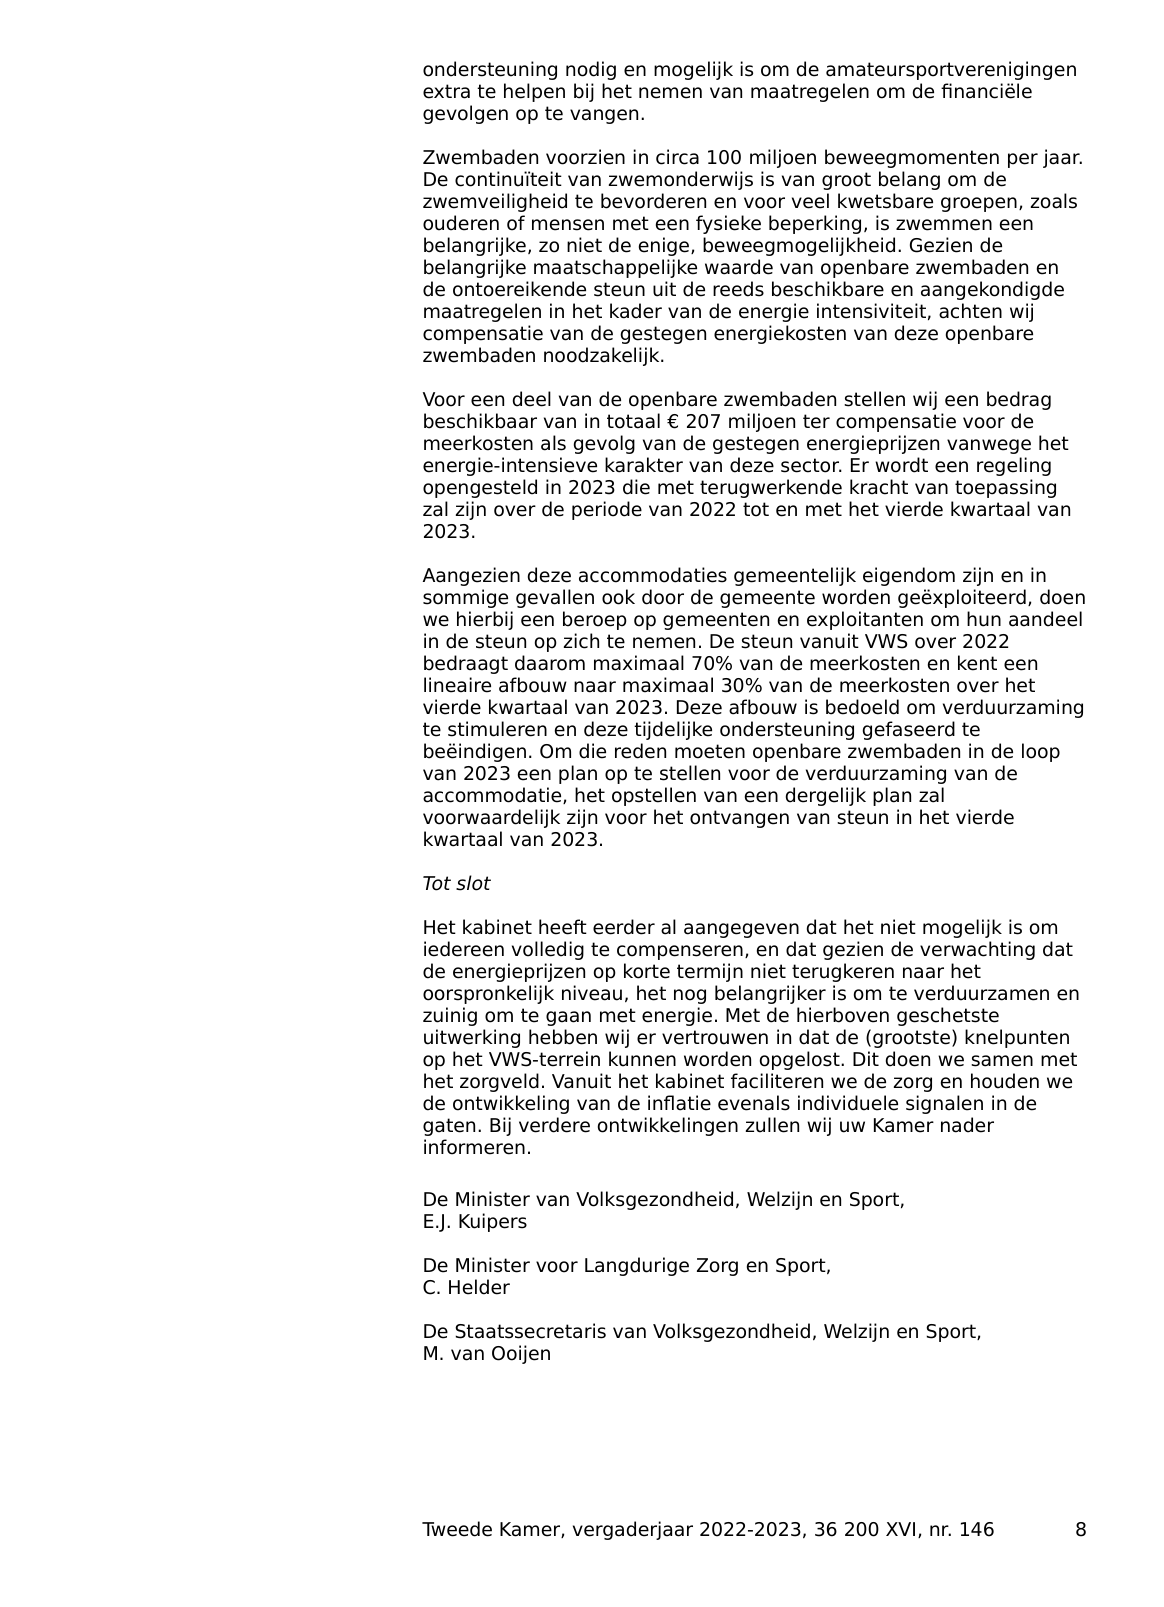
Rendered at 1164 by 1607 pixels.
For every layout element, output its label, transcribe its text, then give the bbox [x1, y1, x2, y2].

text De Staatssecretaris van Volksgezondheid, Welzijn en Sport, M. van Ooijen [422, 1321, 1087, 1365]
text Aangezien deze accommodaties gemeentelijk eigendom zijn en in sommige gevallen ook door de gemeente worden geëxploiteerd, doen we hierbij een beroep op gemeenten en exploitanten om hun aandeel in de steun op zich te nemen. De steun vanuit VWS over 2022 bedraagt daarom maximaal 70% van de meerkosten en kent een lineaire afbouw naar maximaal 30% van de meerkosten over het vierde kwartaal van 2023. Deze afbouw is bedoeld om verduurzaming te stimuleren en deze tijdelijke ondersteuning gefaseerd te beëindigen. Om die reden moeten openbare zwembaden in de loop van 2023 een plan op te stellen voor de verduurzaming van de accommodatie, het opstellen van een dergelijk plan zal voorwaardelijk zijn voor het ontvangen van steun in het vierde kwartaal van 2023. [422, 565, 1087, 851]
subtitle Tot slot [422, 873, 1087, 895]
text Voor een deel van de openbare zwembaden stellen wij een bedrag beschikbaar van in totaal € 207 miljoen ter compensatie voor de meerkosten als gevolg van de gestegen energieprijzen vanwege het energie-intensieve karakter van deze sector. Er wordt een regeling opengesteld in 2023 die met terugwerkende kracht van toepassing zal zijn over de periode van 2022 tot en met het vierde kwartaal van 2023. [422, 389, 1087, 543]
text ondersteuning nodig en mogelijk is om de amateursportverenigingen extra te helpen bij het nemen van maatregelen om de financiële gevolgen op te vangen. [422, 59, 1087, 125]
text De Minister voor Langdurige Zorg en Sport, C. Helder [422, 1255, 1087, 1299]
text Het kabinet heeft eerder al aangegeven dat het niet mogelijk is om iedereen volledig te compenseren, en dat gezien de verwachting dat de energieprijzen op korte termijn niet terugkeren naar het oorspronkelijk niveau, het nog belangrijker is om te verduurzamen en zuinig om te gaan met energie. Met de hierboven geschetste uitwerking hebben wij er vertrouwen in dat de (grootste) knelpunten op het VWS-terrein kunnen worden opgelost. Dit doen we samen met het zorgveld. Vanuit het kabinet faciliteren we de zorg en houden we de ontwikkeling van de inflatie evenals individuele signalen in de gaten. Bij verdere ontwikkelingen zullen wij uw Kamer nader informeren. [422, 917, 1087, 1159]
text Zwembaden voorzien in circa 100 miljoen beweegmomenten per jaar. De continuïteit van zwemonderwijs is van groot belang om de zwemveiligheid te bevorderen en voor veel kwetsbare groepen, zoals ouderen of mensen met een fysieke beperking, is zwemmen een belangrijke, zo niet de enige, beweegmogelijkheid. Gezien de belangrijke maatschappelijke waarde van openbare zwembaden en de ontoereikende steun uit de reeds beschikbare en aangekondigde maatregelen in het kader van de energie intensiviteit, achten wij compensatie van de gestegen energiekosten van deze openbare zwembaden noodzakelijk. [422, 147, 1087, 367]
text De Minister van Volksgezondheid, Welzijn en Sport, E.J. Kuipers [422, 1189, 1087, 1233]
